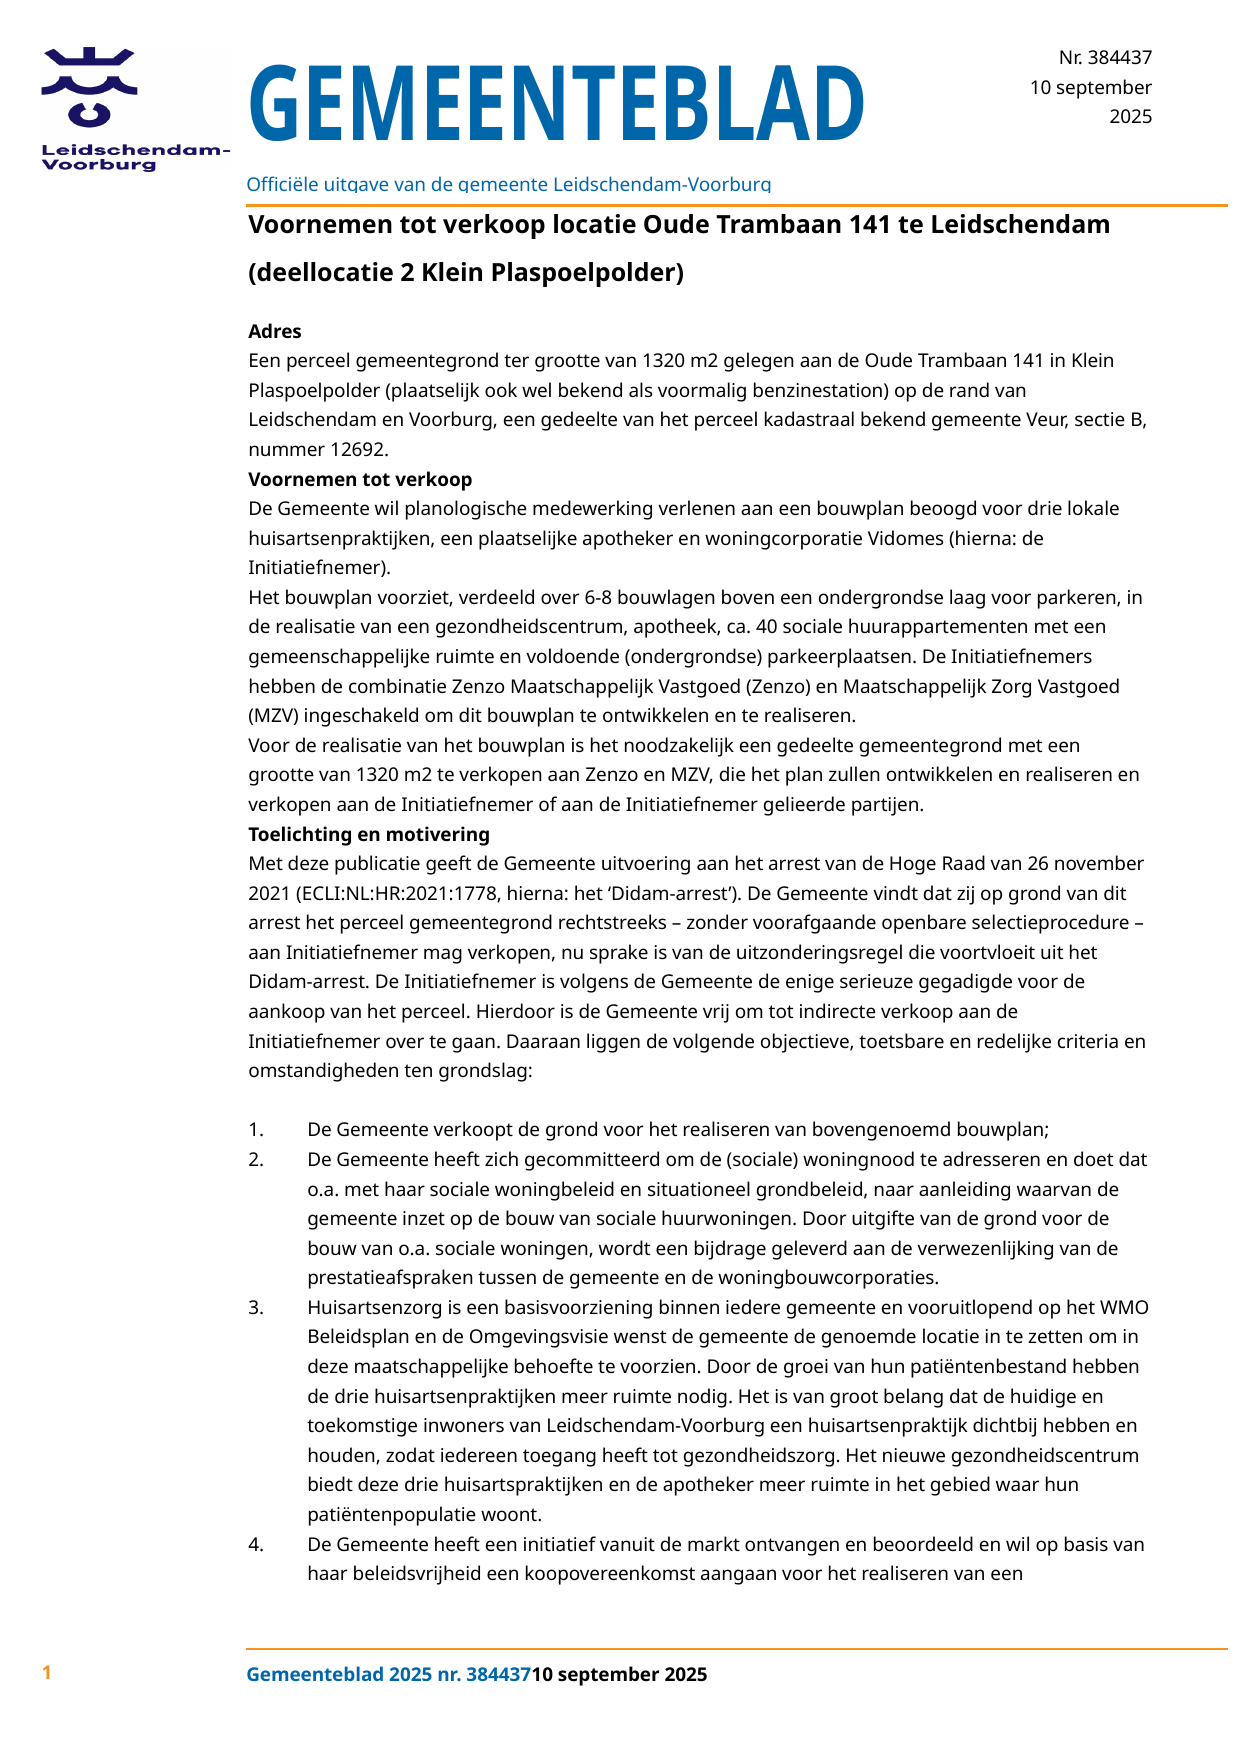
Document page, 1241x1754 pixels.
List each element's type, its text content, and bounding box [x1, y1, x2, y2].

text Het bouwplan voorziet, verdeeld over 6-8 bouwlagen boven een ondergrondse laag voor parkeren, in de realisatie van een gezondheidscentrum, apotheek, ca. 40 sociale huurappartementen met een gemeenschappelijke ruimte en voldoende (ondergrondse) parkeerplaatsen. De Initiatiefnemers hebben de combinatie Zenzo Maatschappelijk Vastgoed (Zenzo) en Maatschappelijk Zorg Vastgoed (MZV) ingeschakeld om dit bouwplan te ontwikkelen en te realiseren. [248, 584, 1152, 728]
list De Gemeente verkoopt de grond voor het realiseren van bovengenoemd bouwplan; [248, 1117, 1152, 1142]
list De Gemeente heeft zich gecommitteerd om de (sociale) woningnood te adresseren en doet dat o.a. met haar sociale woningbeleid en situationeel grondbeleid, naar aanleiding waarvan de gemeente inzet op de bouw van sociale huurwoningen. Door uitgifte van de grond voor de bouw van o.a. sociale woningen, wordt een bijdrage geleverd aan de verwezenlijking van de prestatieafspraken tussen de gemeente en de woningbouwcorporaties. [248, 1146, 1152, 1290]
text Voor de realisatie van het bouwplan is het noodzakelijk een gedeelte gemeentegrond met een grootte van 1320 m2 te verkopen aan Zenzo en MZV, die het plan zullen ontwikkelen en realiseren en verkopen aan de Initiatiefnemer of aan de Initiatiefnemer gelieerde partijen. [248, 732, 1152, 817]
text Adres [248, 318, 1152, 344]
text Een perceel gemeentegrond ter grootte van 1320 m2 gelegen aan de Oude Trambaan 141 in Klein Plaspoelpolder (plaatselijk ook wel bekend als voormalig benzinestation) op de rand van Leidschendam en Voorburg, een gedeelte van het perceel kadastraal bekend gemeente Veur, sectie B, nummer 12692. [248, 347, 1152, 462]
text Toelichting en motivering [248, 821, 1152, 847]
list De Gemeente heeft een initiatief vanuit de markt ontvangen en beoordeeld en wil op basis van haar beleidsvrijheid een koopovereenkomst aangaan voor het realiseren van een [248, 1531, 1152, 1586]
list Huisartsenzorg is een basisvoorziening binnen iedere gemeente en vooruitlopend op het WMO Beleidsplan en de Omgevingsvisie wenst de gemeente de genoemde locatie in te zetten om in deze maatschappelijke behoefte te voorzien. Door de groei van hun patiëntenbestand hebben de drie huisartsenpraktijken meer ruimte nodig. Het is van groot belang dat de huidige en toekomstige inwoners van Leidschendam-Voorburg een huisartsenpraktijk dichtbij hebben en houden, zodat iedereen toegang heeft tot gezondheidszorg. Het nieuwe gezondheidscentrum biedt deze drie huisartspraktijken en de apotheker meer ruimte in het gebied waar hun patiëntenpopulatie woont. [248, 1294, 1152, 1527]
text Voornemen tot verkoop locatie Oude Trambaan 141 te Leidschendam (deellocatie 2 Klein Plaspoelpolder) [248, 207, 1152, 288]
text Voornemen tot verkoop [248, 466, 1152, 492]
text Met deze publicatie geeft de Gemeente uitvoering aan het arrest van de Hoge Raad van 26 november 2021 (ECLI:NL:HR:2021:1778, hierna: het ‘Didam-arrest’). De Gemeente vindt dat zij op grond van dit arrest het perceel gemeentegrond rechtstreeks – zonder voorafgaande openbare selectieprocedure – aan Initiatiefnemer mag verkopen, nu sprake is van de uitzonderingsregel die voortvloeit uit het Didam-arrest. De Initiatiefnemer is volgens de Gemeente de enige serieuze gegadigde voor de aankoop van het perceel. Hierdoor is de Gemeente vrij om tot indirecte verkoop aan de Initiatiefnemer over te gaan. Daaraan liggen de volgende objectieve, toetsbare en redelijke criteria en omstandigheden ten grondslag: [248, 850, 1152, 1083]
text De Gemeente wil planologische medewerking verlenen aan een bouwplan beoogd voor drie lokale huisartsenpraktijken, een plaatselijke apotheker en woningcorporatie Vidomes (hierna: de Initiatiefnemer). [248, 495, 1152, 580]
picture [41, 47, 231, 172]
